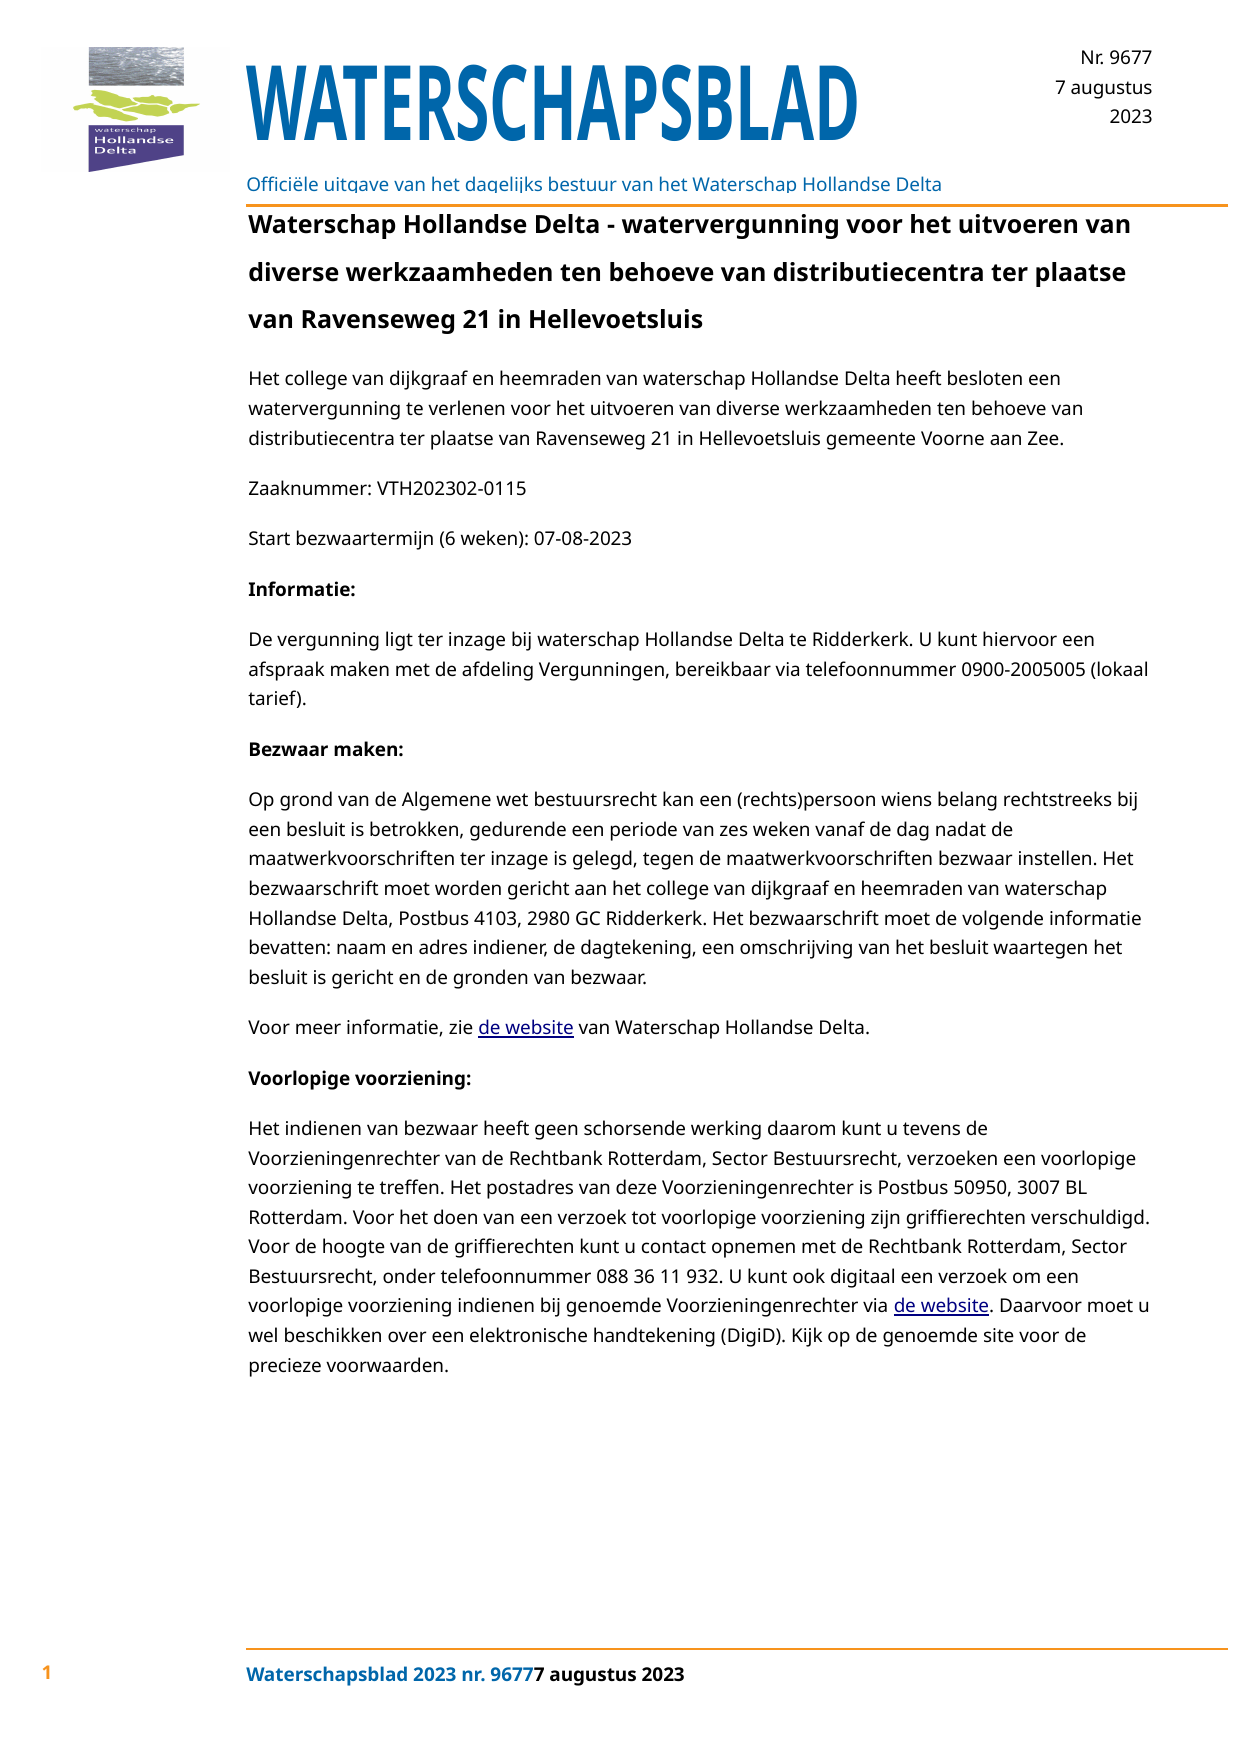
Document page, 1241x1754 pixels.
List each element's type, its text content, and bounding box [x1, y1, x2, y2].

text Voor meer informatie, zie de website van Waterschap Hollandse Delta. [248, 1014, 1152, 1040]
text Op grond van de Algemene wet bestuursrecht kan een (rechts)persoon wiens belang rechtstreeks bij een besluit is betrokken, gedurende een periode van zes weken vanaf de dag nadat de maatwerkvoorschriften ter inzage is gelegd, tegen de maatwerkvoorschriften bezwaar instellen. Het bezwaarschrift moet worden gericht aan het college van dijkgraaf en heemraden van waterschap Hollandse Delta, Postbus 4103, 2980 GC Ridderkerk. Het bezwaarschrift moet de volgende informatie bevatten: naam en adres indiener, de dagtekening, een omschrijving van het besluit waartegen het besluit is gericht en de gronden van bezwaar. [248, 786, 1152, 989]
text Voorlopige voorziening: [248, 1065, 1152, 1090]
text Het college van dijkgraaf en heemraden van waterschap Hollandse Delta heeft besloten een watervergunning te verlenen voor het uitvoeren van diverse werkzaamheden ten behoeve van distributiecentra ter plaatse van Ravenseweg 21 in Hellevoetsluis gemeente Voorne aan Zee. [248, 366, 1152, 450]
text Zaaknummer: VTH202302-0115 [248, 475, 1152, 501]
text Informatie: [248, 576, 1152, 602]
text De vergunning ligt ter inzage bij waterschap Hollandse Delta te Ridderkerk. U kunt hiervoor een afspraak maken met de afdeling Vergunningen, bereikbaar via telefoonnummer 0900-2005005 (lokaal tarief). [248, 626, 1152, 711]
text Waterschap Hollandse Delta - watervergunning voor het uitvoeren van diverse werkzaamheden ten behoeve van distributiecentra ter plaatse van Ravenseweg 21 in Hellevoetsluis [248, 207, 1152, 336]
text Bezwaar maken: [248, 736, 1152, 762]
text Het indienen van bezwaar heeft geen schorsende werking daarom kunt u tevens de Voorzieningenrechter van de Rechtbank Rotterdam, Sector Bestuursrecht, verzoeken een voorlopige voorziening te treffen. Het postadres van deze Voorzieningenrechter is Postbus 50950, 3007 BL Rotterdam. Voor het doen van een verzoek tot voorlopige voorziening zijn griffierechten verschuldigd. Voor de hoogte van de griffierechten kunt u contact opnemen met de Rechtbank Rotterdam, Sector Bestuursrecht, onder telefoonnummer 088 36 11 932. U kunt ook digitaal een verzoek om een voorlopige voorziening indienen bij genoemde Voorzieningenrechter via de website. Daarvoor moet u wel beschikken over een elektronische handtekening (DigiD). Kijk op de genoemde site voor de precieze voorwaarden. [248, 1115, 1152, 1377]
picture [41, 47, 231, 172]
text Start bezwaartermijn (6 weken): 07-08-2023 [248, 526, 1152, 551]
